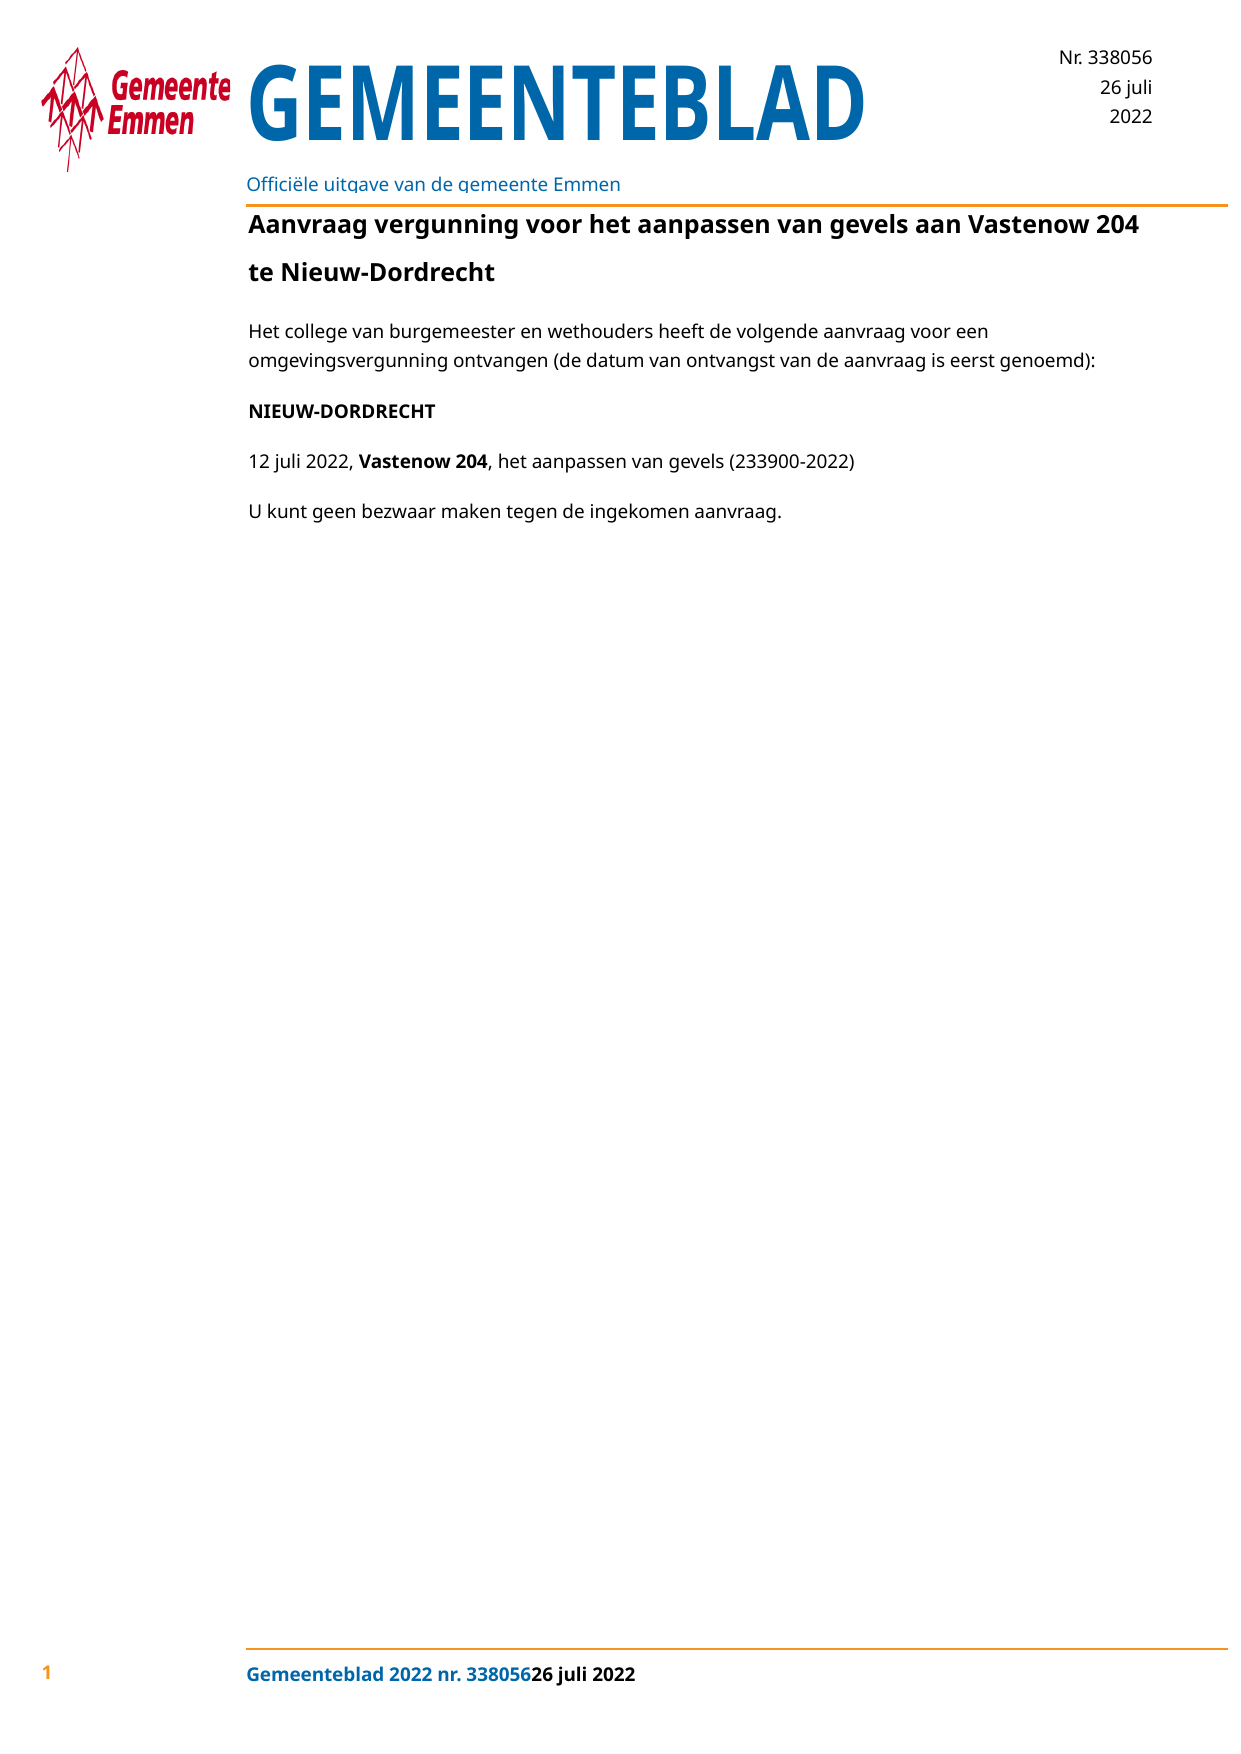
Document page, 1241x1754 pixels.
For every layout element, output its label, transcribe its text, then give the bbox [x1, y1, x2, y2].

text Aanvraag vergunning voor het aanpassen van gevels aan Vastenow 204 te Nieuw-Dordrecht [248, 207, 1152, 288]
picture [41, 47, 231, 172]
text 12 juli 2022, Vastenow 204, het aanpassen van gevels (233900-2022) [248, 448, 1152, 474]
text NIEUW-DORDRECHT [248, 398, 1152, 424]
text Het college van burgemeester en wethouders heeft de volgende aanvraag voor een omgevingsvergunning ontvangen (de datum van ontvangst van de aanvraag is eerst genoemd): [248, 318, 1152, 373]
text U kunt geen bezwaar maken tegen de ingekomen aanvraag. [248, 499, 1152, 524]
